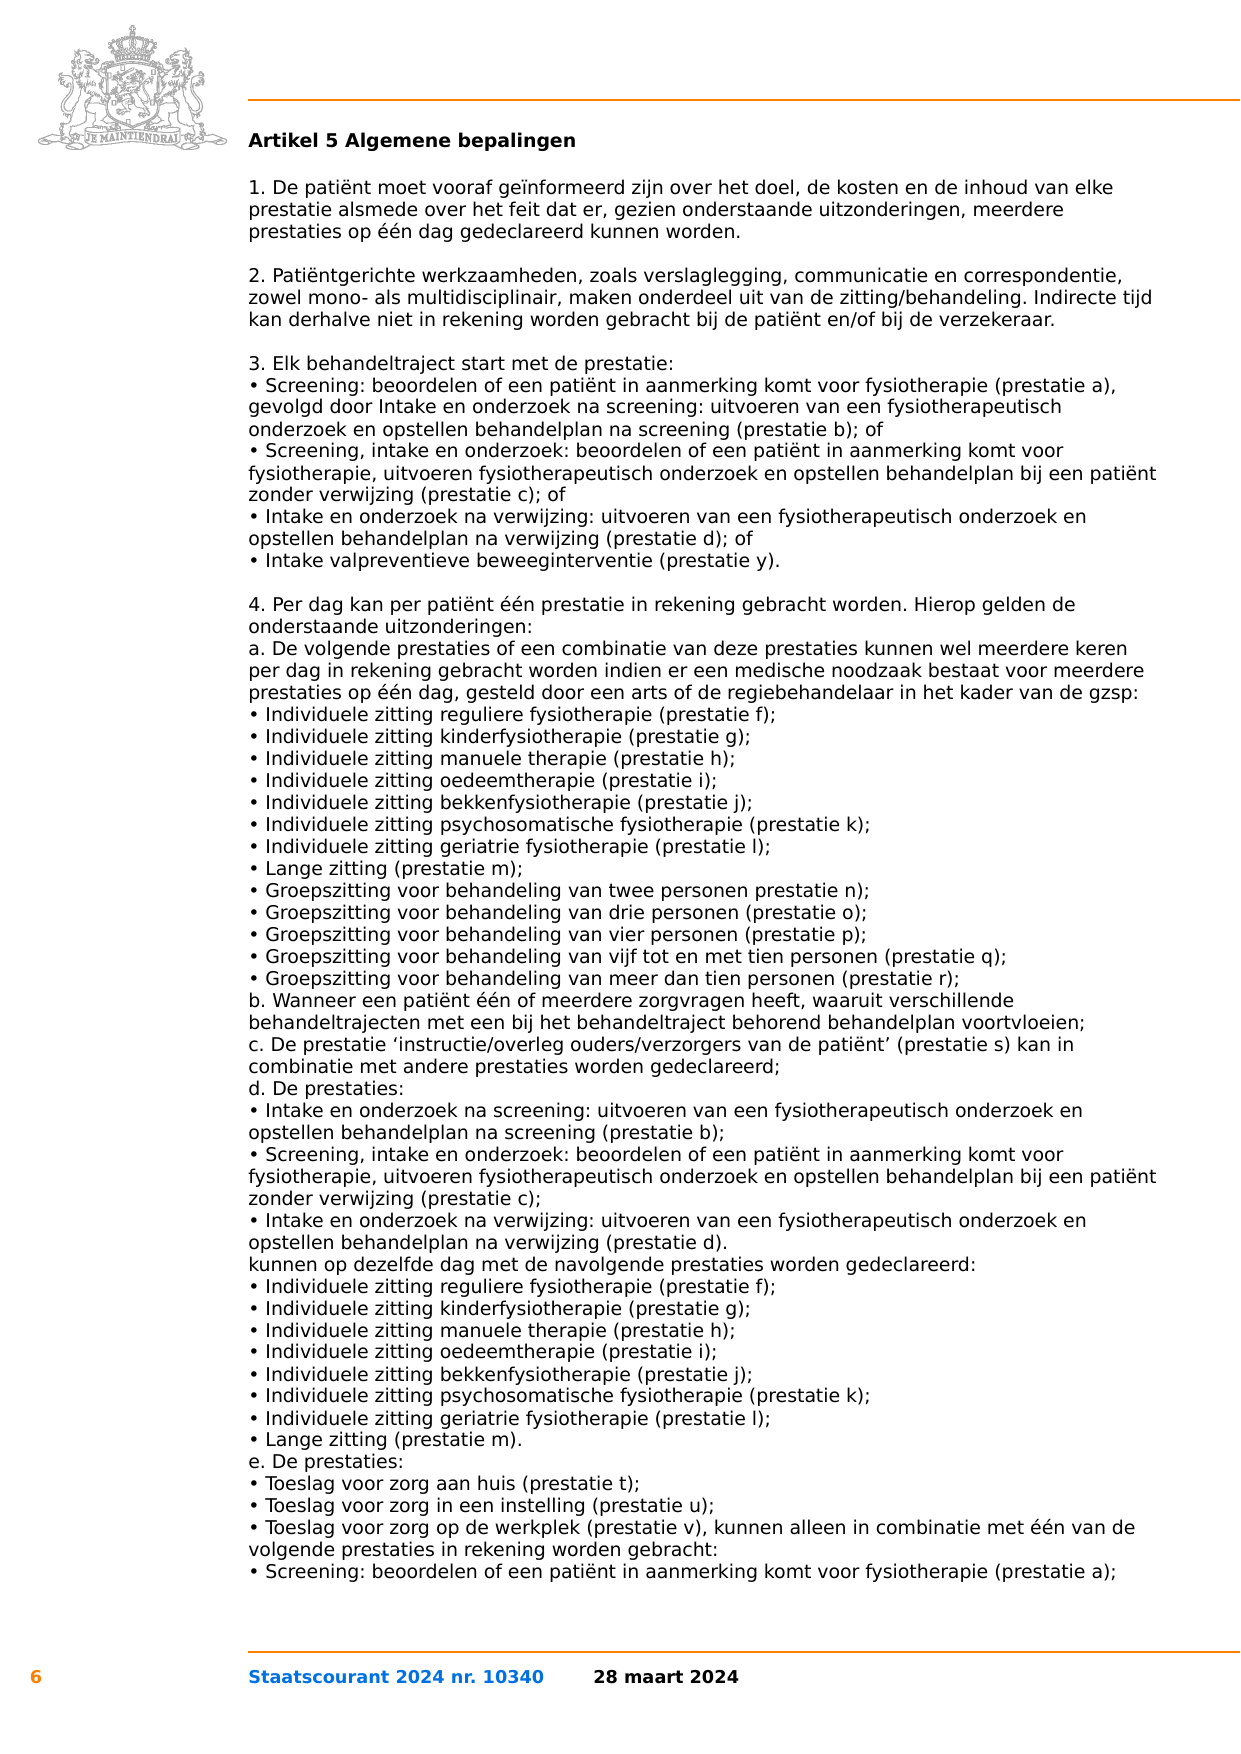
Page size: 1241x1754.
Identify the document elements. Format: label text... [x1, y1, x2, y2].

text 3. Elk behandeltraject start met de prestatie: [248, 352, 1163, 374]
text • Groepszitting voor behandeling van meer dan tien personen (prestatie r); [248, 968, 1163, 990]
text • Lange zitting (prestatie m). [248, 1429, 1163, 1451]
text • Individuele zitting psychosomatische fysiotherapie (prestatie k); [248, 1385, 1163, 1407]
text • Individuele zitting manuele therapie (prestatie h); [248, 748, 1163, 770]
text b. Wanneer een patiënt één of meerdere zorgvragen heeft, waaruit verschillende behandeltrajecten met een bij het behandeltraject behorend behandelplan voortvloeien; [248, 990, 1163, 1034]
text • Groepszitting voor behandeling van twee personen prestatie n); [248, 880, 1163, 902]
text • Intake en onderzoek na verwijzing: uitvoeren van een fysiotherapeutisch onderzoek en opstellen behandelplan na verwijzing (prestatie d); of [248, 506, 1163, 550]
text • Screening, intake en onderzoek: beoordelen of een patiënt in aanmerking komt voor fysiotherapie, uitvoeren fysiotherapeutisch onderzoek en opstellen behandelplan bij een patiënt zonder verwijzing (prestatie c); [248, 1144, 1163, 1209]
text • Toeslag voor zorg in een instelling (prestatie u); [248, 1495, 1163, 1517]
text • Individuele zitting reguliere fysiotherapie (prestatie f); [248, 704, 1163, 726]
text • Individuele zitting kinderfysiotherapie (prestatie g); [248, 1297, 1163, 1319]
text • Individuele zitting bekkenfysiotherapie (prestatie j); [248, 792, 1163, 814]
text • Groepszitting voor behandeling van vijf tot en met tien personen (prestatie q); [248, 946, 1163, 968]
text • Groepszitting voor behandeling van vier personen (prestatie p); [248, 924, 1163, 946]
text • Intake en onderzoek na screening: uitvoeren van een fysiotherapeutisch onderzoek en opstellen behandelplan na screening (prestatie b); [248, 1100, 1163, 1144]
text • Screening: beoordelen of een patiënt in aanmerking komt voor fysiotherapie (prestatie a); [248, 1561, 1163, 1583]
text • Toeslag voor zorg aan huis (prestatie t); [248, 1473, 1163, 1495]
picture [38, 25, 227, 150]
text • Groepszitting voor behandeling van drie personen (prestatie o); [248, 902, 1163, 924]
text e. De prestaties: [248, 1451, 1163, 1473]
subtitle Artikel 5 Algemene bepalingen [248, 130, 1163, 152]
text • Individuele zitting oedeemtherapie (prestatie i); [248, 770, 1163, 792]
text • Lange zitting (prestatie m); [248, 858, 1163, 880]
text 1. De patiënt moet vooraf geïnformeerd zijn over het doel, de kosten en de inhoud van elke prestatie alsmede over het feit dat er, gezien onderstaande uitzonderingen, meerdere prestaties op één dag gedeclareerd kunnen worden. [248, 177, 1163, 243]
text a. De volgende prestaties of een combinatie van deze prestaties kunnen wel meerdere keren per dag in rekening gebracht worden indien er een medische noodzaak bestaat voor meerdere prestaties op één dag, gesteld door een arts of de regiebehandelaar in het kader van de gzsp: [248, 638, 1163, 704]
text 2. Patiëntgerichte werkzaamheden, zoals verslaglegging, communicatie en correspondentie, zowel mono- als multidisciplinair, maken onderdeel uit van de zitting/behandeling. Indirecte tijd kan derhalve niet in rekening worden gebracht bij de patiënt en/of bij de verzekeraar. [248, 265, 1163, 331]
text d. De prestaties: [248, 1078, 1163, 1100]
text 4. Per dag kan per patiënt één prestatie in rekening gebracht worden. Hierop gelden de onderstaande uitzonderingen: [248, 594, 1163, 638]
text • Individuele zitting reguliere fysiotherapie (prestatie f); [248, 1276, 1163, 1297]
text • Screening: beoordelen of een patiënt in aanmerking komt voor fysiotherapie (prestatie a), gevolgd door Intake en onderzoek na screening: uitvoeren van een fysiotherapeutisch onderzoek en opstellen behandelplan na screening (prestatie b); of [248, 374, 1163, 440]
text • Toeslag voor zorg op de werkplek (prestatie v), kunnen alleen in combinatie met één van de volgende prestaties in rekening worden gebracht: [248, 1517, 1163, 1561]
text • Individuele zitting oedeemtherapie (prestatie i); [248, 1341, 1163, 1363]
text • Individuele zitting geriatrie fysiotherapie (prestatie l); [248, 836, 1163, 858]
text • Intake valpreventieve beweeginterventie (prestatie y). [248, 550, 1163, 572]
text kunnen op dezelfde dag met de navolgende prestaties worden gedeclareerd: [248, 1253, 1163, 1276]
text • Individuele zitting geriatrie fysiotherapie (prestatie l); [248, 1407, 1163, 1429]
text • Intake en onderzoek na verwijzing: uitvoeren van een fysiotherapeutisch onderzoek en opstellen behandelplan na verwijzing (prestatie d). [248, 1209, 1163, 1253]
text • Individuele zitting psychosomatische fysiotherapie (prestatie k); [248, 814, 1163, 836]
text • Screening, intake en onderzoek: beoordelen of een patiënt in aanmerking komt voor fysiotherapie, uitvoeren fysiotherapeutisch onderzoek en opstellen behandelplan bij een patiënt zonder verwijzing (prestatie c); of [248, 440, 1163, 506]
text • Individuele zitting bekkenfysiotherapie (prestatie j); [248, 1363, 1163, 1385]
text • Individuele zitting manuele therapie (prestatie h); [248, 1319, 1163, 1341]
text c. De prestatie ‘instructie/overleg ouders/verzorgers van de patiënt’ (prestatie s) kan in combinatie met andere prestaties worden gedeclareerd; [248, 1034, 1163, 1078]
text • Individuele zitting kinderfysiotherapie (prestatie g); [248, 726, 1163, 748]
